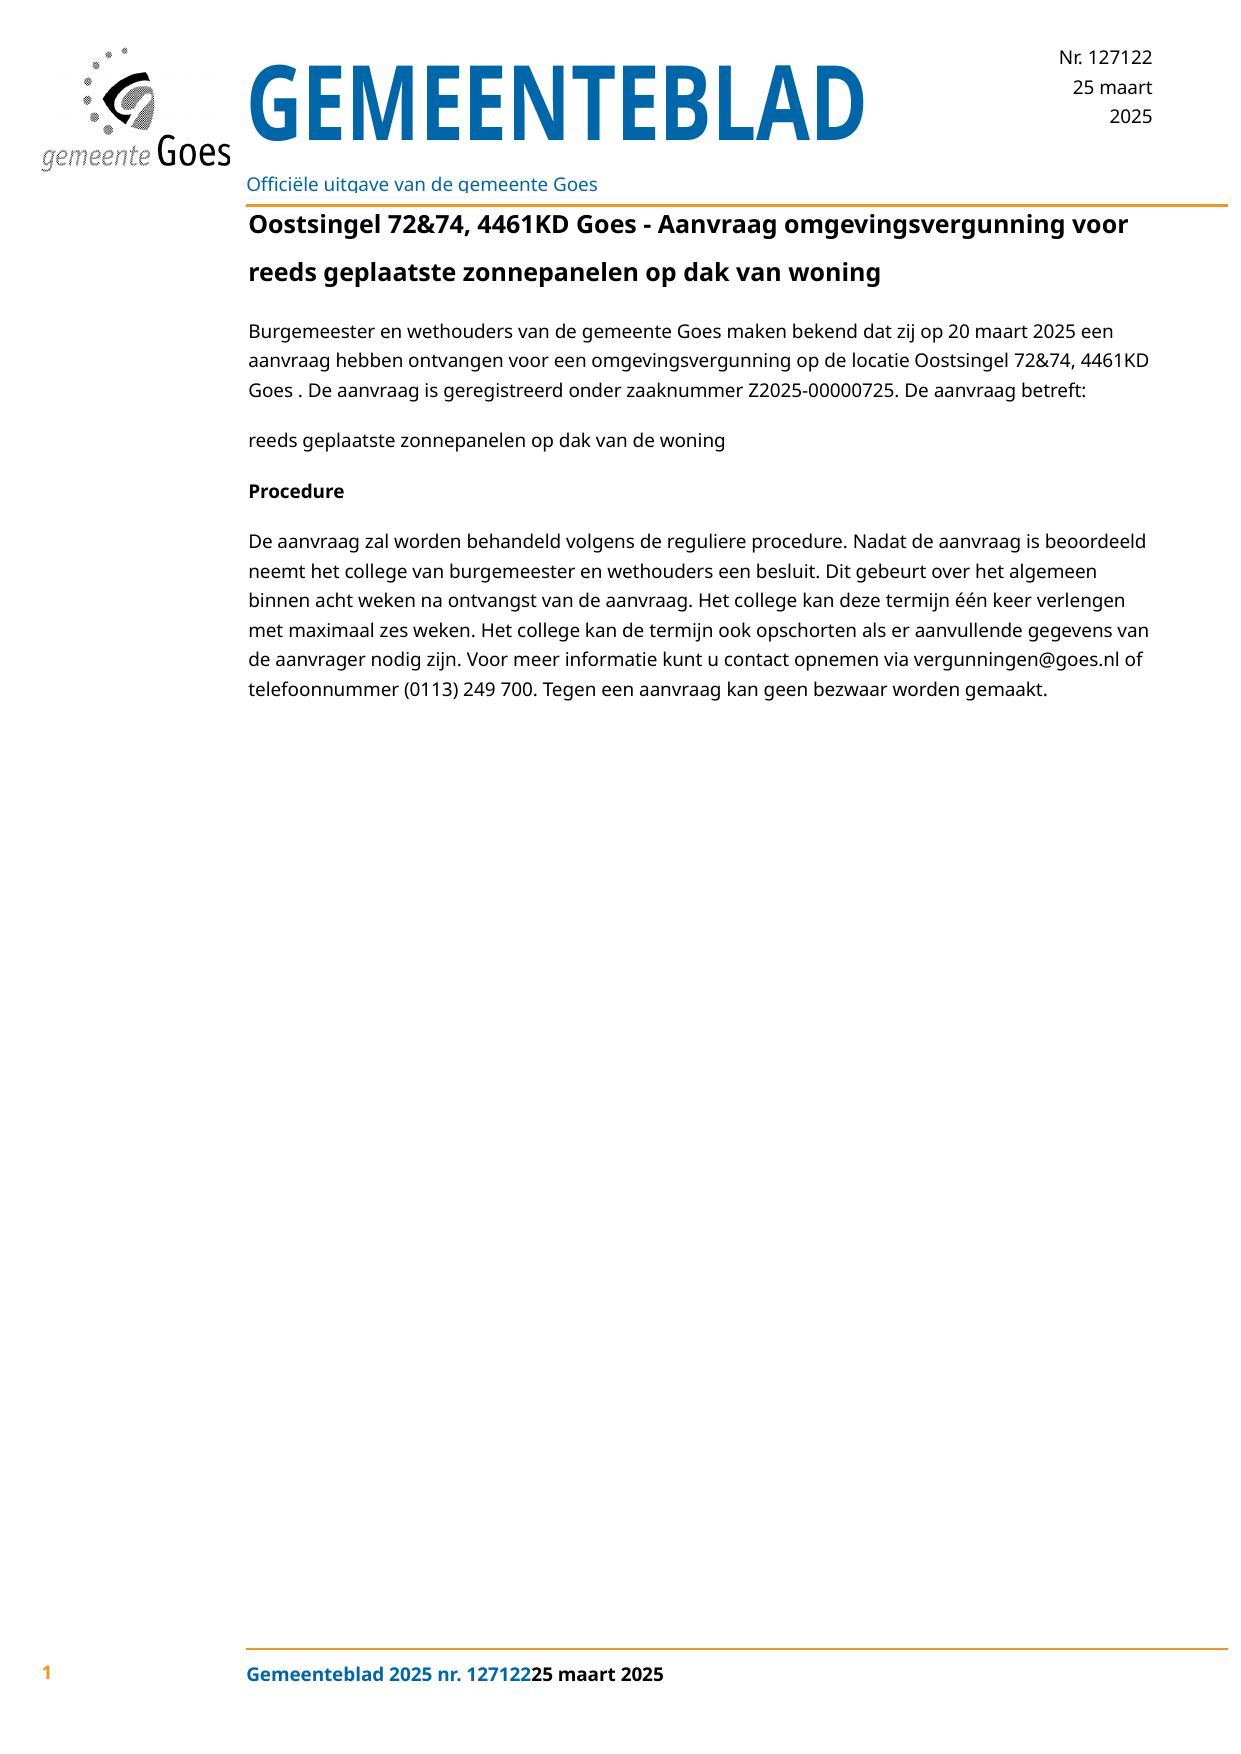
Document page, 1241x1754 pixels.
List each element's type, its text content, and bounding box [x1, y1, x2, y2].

text De aanvraag zal worden behandeld volgens de reguliere procedure. Nadat de aanvraag is beoordeeld neemt het college van burgemeester en wethouders een besluit. Dit gebeurt over het algemeen binnen acht weken na ontvangst van de aanvraag. Het college kan deze termijn één keer verlengen met maximaal zes weken. Het college kan de termijn ook opschorten als er aanvullende gegevens van de aanvrager nodig zijn. Voor meer informatie kunt u contact opnemen via vergunningen@goes.nl of telefoonnummer (0113) 249 700. Tegen een aanvraag kan geen bezwaar worden gemaakt. [248, 528, 1152, 702]
text Oostsingel 72&74, 4461KD Goes - Aanvraag omgevingsvergunning voor reeds geplaatste zonnepanelen op dak van woning [248, 207, 1152, 288]
text reeds geplaatste zonnepanelen op dak van de woning [248, 427, 1152, 453]
text Burgemeester en wethouders van de gemeente Goes maken bekend dat zij op 20 maart 2025 een aanvraag hebben ontvangen voor een omgevingsvergunning op de locatie Oostsingel 72&74, 4461KD Goes . De aanvraag is geregistreerd onder zaaknummer Z2025-00000725. De aanvraag betreft: [248, 318, 1152, 403]
text Procedure [248, 478, 1152, 504]
picture [41, 47, 231, 172]
